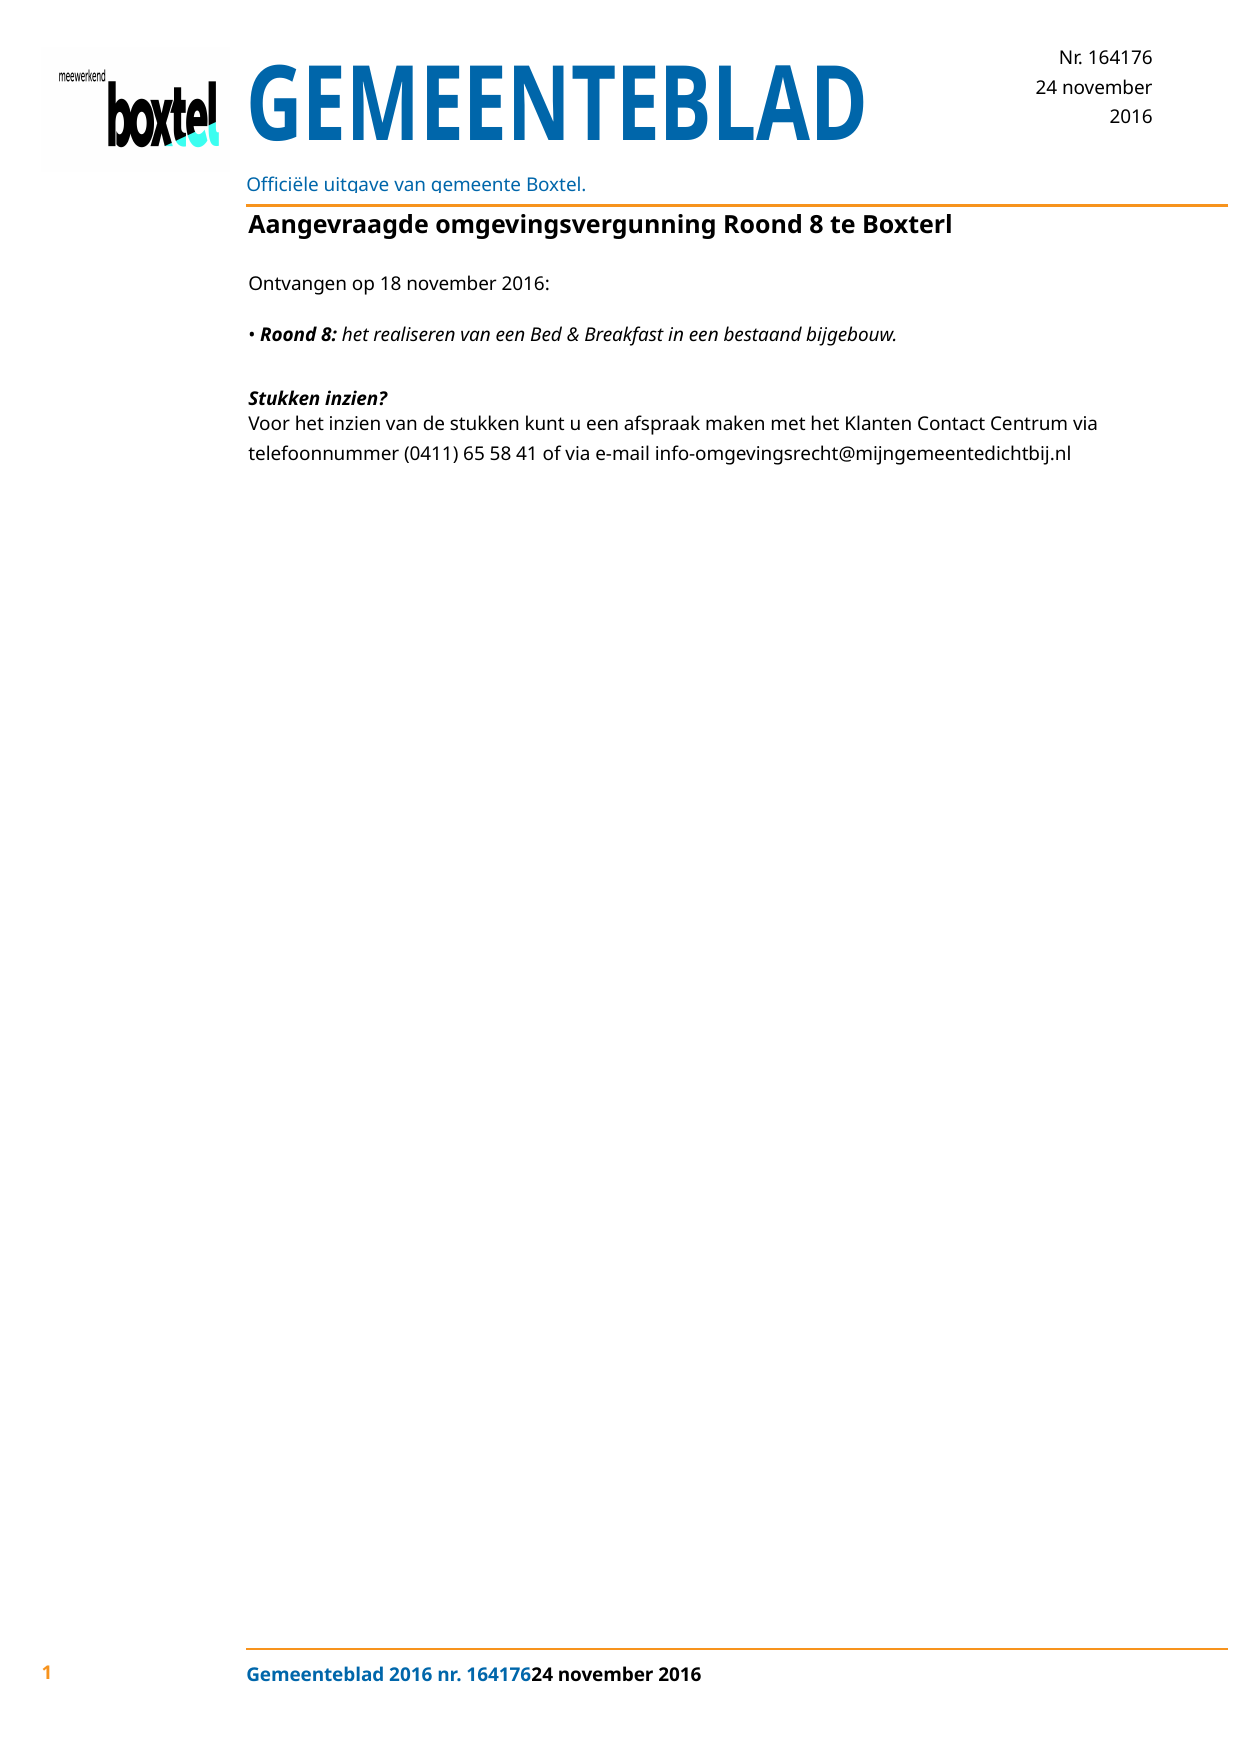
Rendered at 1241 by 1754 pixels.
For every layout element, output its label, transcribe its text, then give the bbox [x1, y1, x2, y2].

text Aangevraagde omgevingsvergunning Roond 8 te Boxterl [248, 207, 1152, 241]
text • Roond 8: het realiseren van een Bed & Breakfast in een bestaand bijgebouw. [248, 321, 1152, 346]
text Voor het inzien van de stukken kunt u een afspraak maken met het Klanten Contact Centrum via telefoonnummer (0411) 65 58 41 of via e-mail info-omgevingsrecht@mijngemeentedichtbij.nl [248, 410, 1152, 466]
text Ontvangen op 18 november 2016: [248, 270, 1152, 296]
text Stukken inzien? [248, 385, 1152, 410]
picture [41, 47, 231, 172]
